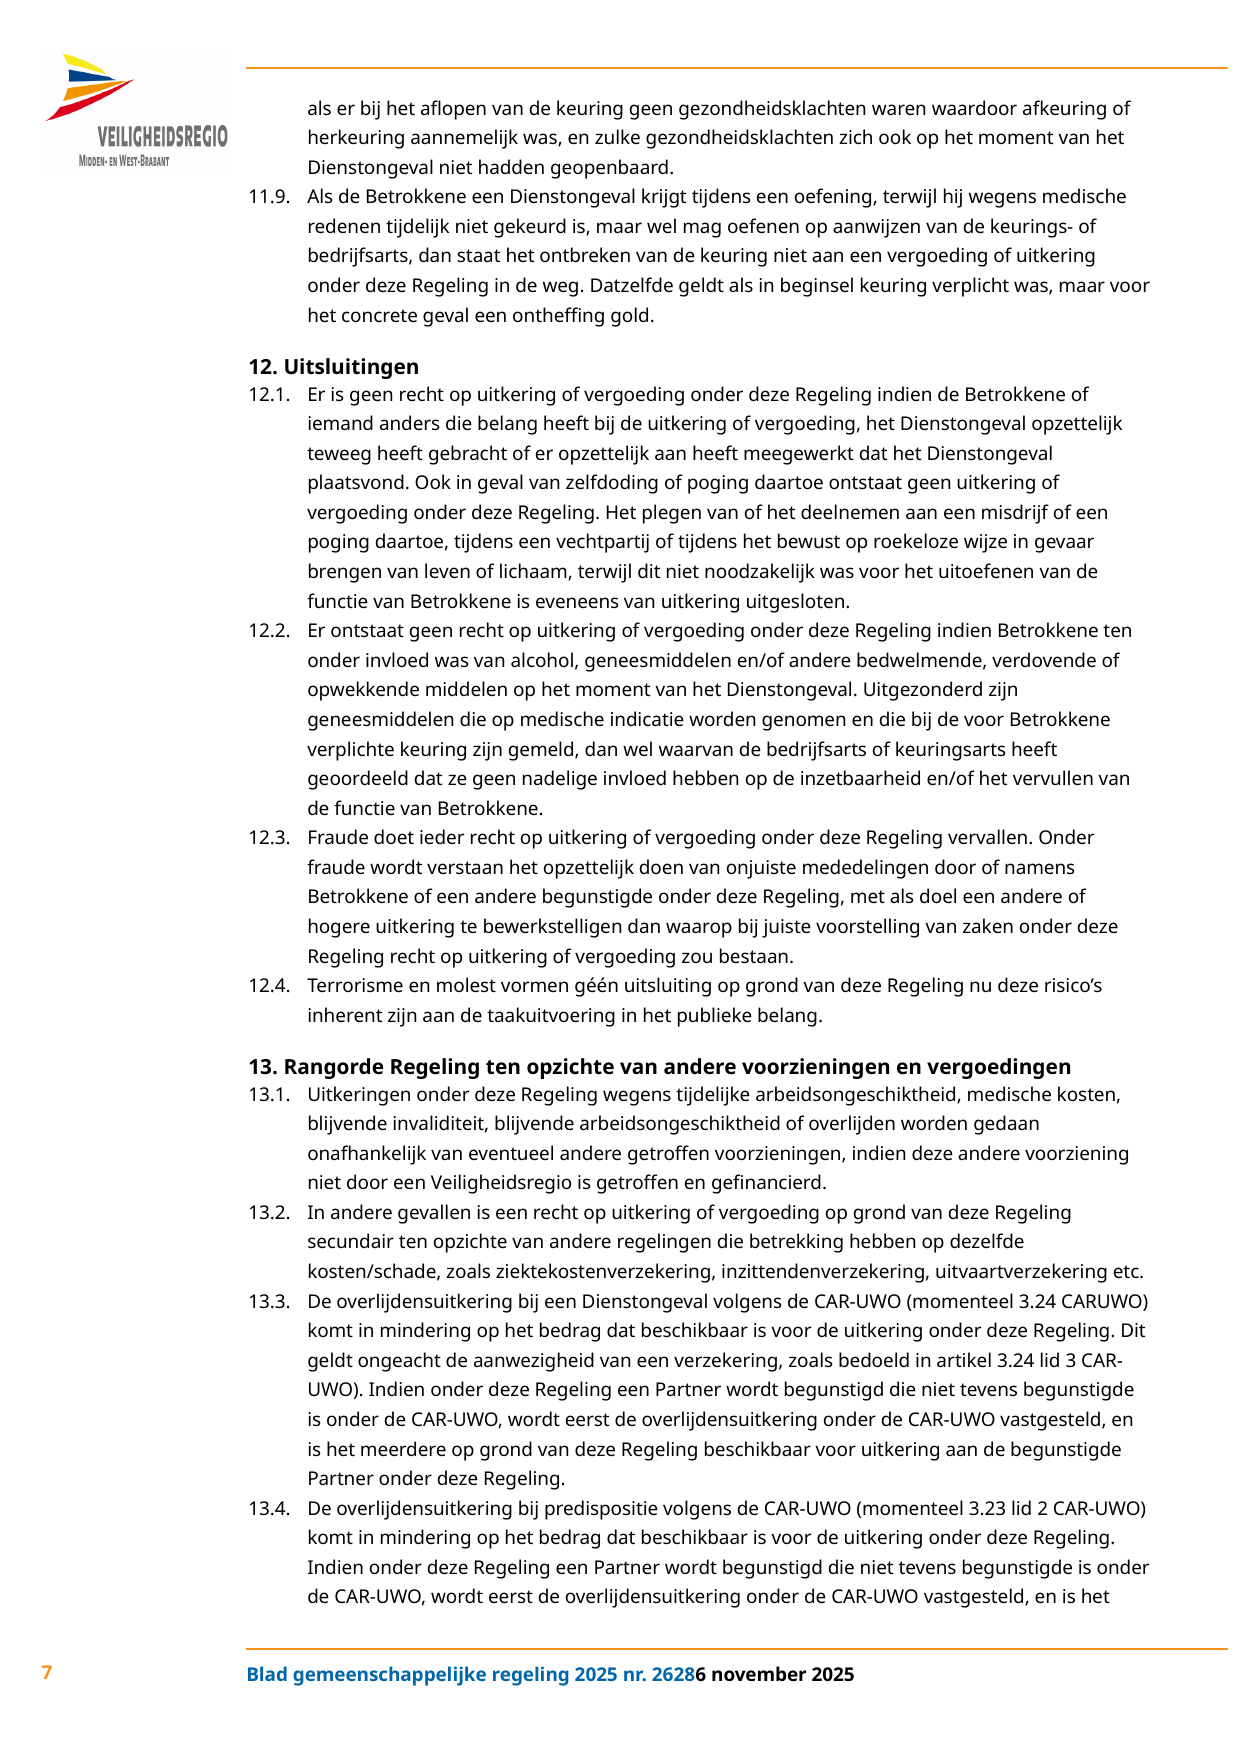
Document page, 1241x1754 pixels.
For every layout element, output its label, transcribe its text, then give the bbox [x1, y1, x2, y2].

text 13. Rangorde Regeling ten opzichte van andere voorzieningen en vergoedingen [248, 1052, 1152, 1081]
list Als de Betrokkene een Dienstongeval krijgt tijdens een oefening, terwijl hij wegens medische redenen tijdelijk niet gekeurd is, maar wel mag oefenen op aanwijzen van de keurings- of bedrijfsarts, dan staat het ontbreken van de keuring niet aan een vergoeding of uitkering onder deze Regeling in de weg. Datzelfde geldt als in beginsel keuring verplicht was, maar voor het concrete geval een ontheffing gold. [248, 183, 1152, 328]
list Er ontstaat geen recht op uitkering of vergoeding onder deze Regeling indien Betrokkene ten onder invloed was van alcohol, geneesmiddelen en/of andere bedwelmende, verdovende of opwekkende middelen op het moment van het Dienstongeval. Uitgezonderd zijn geneesmiddelen die op medische indicatie worden genomen en die bij de voor Betrokkene verplichte keuring zijn gemeld, dan wel waarvan de bedrijfsarts of keuringsarts heeft geoordeeld dat ze geen nadelige invloed hebben op de inzetbaarheid en/of het vervullen van de functie van Betrokkene. [248, 617, 1152, 821]
text 12. Uitsluitingen [248, 352, 1152, 381]
list Terrorisme en molest vormen géén uitsluiting op grond van deze Regeling nu deze risico’s inherent zijn aan de taakuitvoering in het publieke belang. [248, 972, 1152, 1028]
list als er bij het aflopen van de keuring geen gezondheidsklachten waren waardoor afkeuring of herkeuring aannemelijk was, en zulke gezondheidsklachten zich ook op het moment van het Dienstongeval niet hadden geopenbaard. [248, 95, 1152, 180]
list Fraude doet ieder recht op uitkering of vergoeding onder deze Regeling vervallen. Onder fraude wordt verstaan het opzettelijk doen van onjuiste mededelingen door of namens Betrokkene of een andere begunstigde onder deze Regeling, met als doel een andere of hogere uitkering te bewerkstelligen dan waarop bij juiste voorstelling van zaken onder deze Regeling recht op uitkering of vergoeding zou bestaan. [248, 824, 1152, 968]
list Uitkeringen onder deze Regeling wegens tijdelijke arbeidsongeschiktheid, medische kosten, blijvende invaliditeit, blijvende arbeidsongeschiktheid of overlijden worden gedaan onafhankelijk van eventueel andere getroffen voorzieningen, indien deze andere voorziening niet door een Veiligheidsregio is getroffen en gefinancierd. [248, 1081, 1152, 1195]
list In andere gevallen is een recht op uitkering of vergoeding op grond van deze Regeling secundair ten opzichte van andere regelingen die betrekking hebben op dezelfde kosten/schade, zoals ziektekostenverzekering, inzittendenverzekering, uitvaartverzekering etc. [248, 1199, 1152, 1284]
list Er is geen recht op uitkering of vergoeding onder deze Regeling indien de Betrokkene of iemand anders die belang heeft bij de uitkering of vergoeding, het Dienstongeval opzettelijk teweeg heeft gebracht of er opzettelijk aan heeft meegewerkt dat het Dienstongeval plaatsvond. Ook in geval van zelfdoding of poging daartoe ontstaat geen uitkering of vergoeding onder deze Regeling. Het plegen van of het deelnemen aan een misdrijf of een poging daartoe, tijdens een vechtpartij of tijdens het bewust op roekeloze wijze in gevaar brengen van leven of lichaam, terwijl dit niet noodzakelijk was voor het uitoefenen van de functie van Betrokkene is eveneens van uitkering uitgesloten. [248, 381, 1152, 613]
picture [41, 47, 231, 172]
list De overlijdensuitkering bij een Dienstongeval volgens de CAR-UWO (momenteel 3.24 CARUWO) komt in mindering op het bedrag dat beschikbaar is voor de uitkering onder deze Regeling. Dit geldt ongeacht de aanwezigheid van een verzekering, zoals bedoeld in artikel 3.24 lid 3 CAR-UWO). Indien onder deze Regeling een Partner wordt begunstigd die niet tevens begunstigde is onder de CAR-UWO, wordt eerst de overlijdensuitkering onder de CAR-UWO vastgesteld, en is het meerdere op grond van deze Regeling beschikbaar voor uitkering aan de begunstigde Partner onder deze Regeling. [248, 1288, 1152, 1491]
list De overlijdensuitkering bij predispositie volgens de CAR-UWO (momenteel 3.23 lid 2 CAR-UWO) komt in mindering op het bedrag dat beschikbaar is voor de uitkering onder deze Regeling. Indien onder deze Regeling een Partner wordt begunstigd die niet tevens begunstigde is onder de CAR-UWO, wordt eerst de overlijdensuitkering onder de CAR-UWO vastgesteld, en is het [248, 1495, 1152, 1609]
